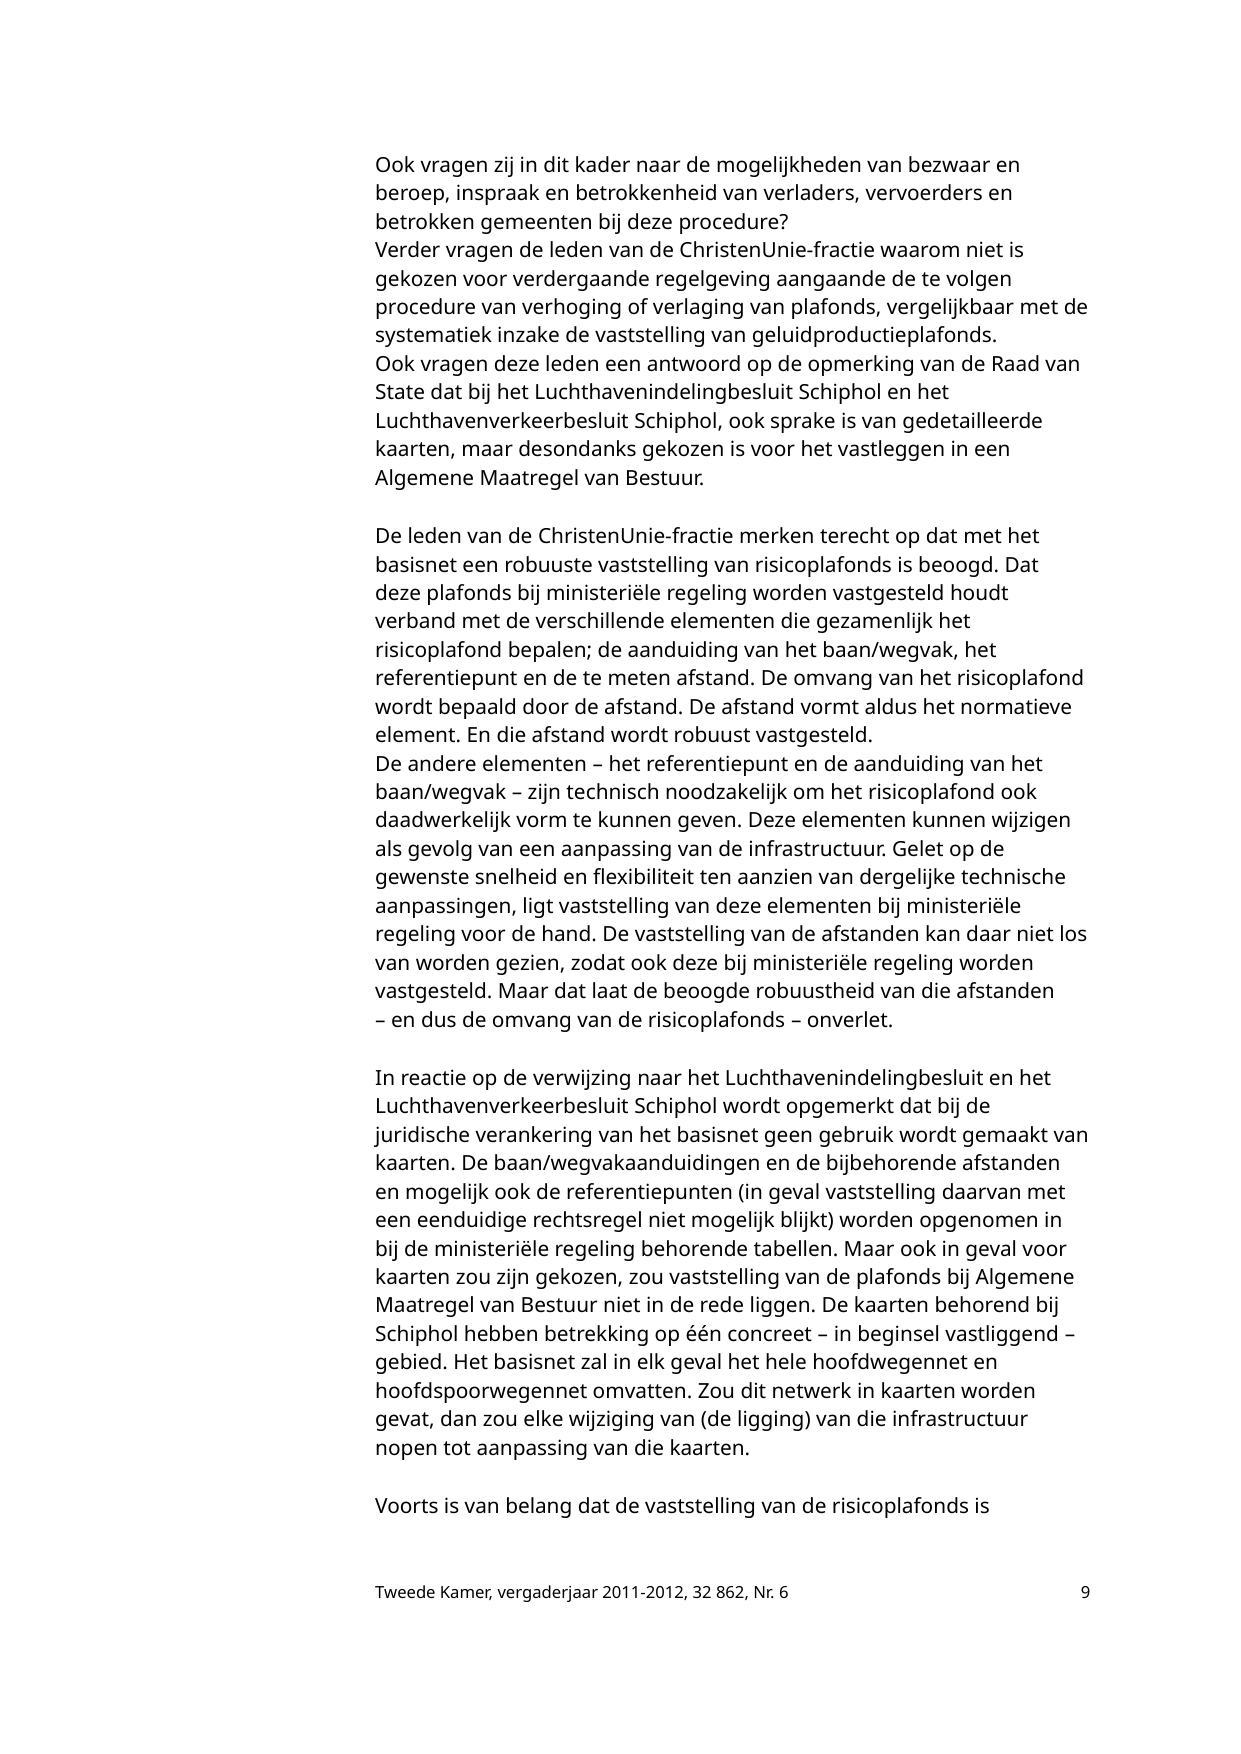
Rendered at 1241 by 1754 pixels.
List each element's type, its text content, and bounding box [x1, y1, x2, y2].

text Ook vragen deze leden een antwoord op de opmerking van de Raad van State dat bij het Luchthavenindelingbesluit Schiphol en het Luchthavenverkeerbesluit Schiphol, ook sprake is van gedetailleerde kaarten, maar desondanks gekozen is voor het vastleggen in een Algemene Maatregel van Bestuur. [375, 349, 1090, 491]
text De andere elementen – het referentiepunt en de aanduiding van het baan/wegvak – zijn technisch noodzakelijk om het risicoplafond ook daadwerkelijk vorm te kunnen geven. Deze elementen kunnen wijzigen als gevolg van een aanpassing van de infrastructuur. Gelet op de gewenste snelheid en flexibiliteit ten aanzien van dergelijke technische aanpassingen, ligt vaststelling van deze elementen bij ministeriële regeling voor de hand. De vaststelling van de afstanden kan daar niet los van worden gezien, zodat ook deze bij ministeriële regeling worden vastgesteld. Maar dat laat de beoogde robuustheid van die afstanden – en dus de omvang van de risicoplafonds – onverlet. [375, 749, 1090, 1033]
text In reactie op de verwijzing naar het Luchthavenindelingbesluit en het Luchthavenverkeerbesluit Schiphol wordt opgemerkt dat bij de juridische verankering van het basisnet geen gebruik wordt gemaakt van kaarten. De baan/wegvakaanduidingen en de bijbehorende afstanden en mogelijk ook de referentiepunten (in geval vaststelling daarvan met een eenduidige rechtsregel niet mogelijk blijkt) worden opgenomen in bij de ministeriële regeling behorende tabellen. Maar ook in geval voor kaarten zou zijn gekozen, zou vaststelling van de plafonds bij Algemene Maatregel van Bestuur niet in de rede liggen. De kaarten behorend bij Schiphol hebben betrekking op één concreet – in beginsel vastliggend – gebied. Het basisnet zal in elk geval het hele hoofdwegennet en hoofdspoorwegennet omvatten. Zou dit netwerk in kaarten worden gevat, dan zou elke wijziging van (de ligging) van die infrastructuur nopen tot aanpassing van die kaarten. [375, 1063, 1090, 1461]
text Voorts is van belang dat de vaststelling van de risicoplafonds is [375, 1491, 1090, 1520]
text Verder vragen de leden van de ChristenUnie-fractie waarom niet is gekozen voor verdergaande regelgeving aangaande de te volgen procedure van verhoging of verlaging van plafonds, vergelijkbaar met de systematiek inzake de vaststelling van geluidproductieplafonds. [375, 235, 1090, 349]
text Ook vragen zij in dit kader naar de mogelijkheden van bezwaar en beroep, inspraak en betrokkenheid van verladers, vervoerders en betrokken gemeenten bij deze procedure? [375, 150, 1090, 235]
text De leden van de ChristenUnie-fractie merken terecht op dat met het basisnet een robuuste vaststelling van risicoplafonds is beoogd. Dat deze plafonds bij ministeriële regeling worden vastgesteld houdt verband met de verschillende elementen die gezamenlijk het risicoplafond bepalen; de aanduiding van het baan/wegvak, het referentiepunt en de te meten afstand. De omvang van het risicoplafond wordt bepaald door de afstand. De afstand vormt aldus het normatieve element. En die afstand wordt robuust vastgesteld. [375, 521, 1090, 749]
